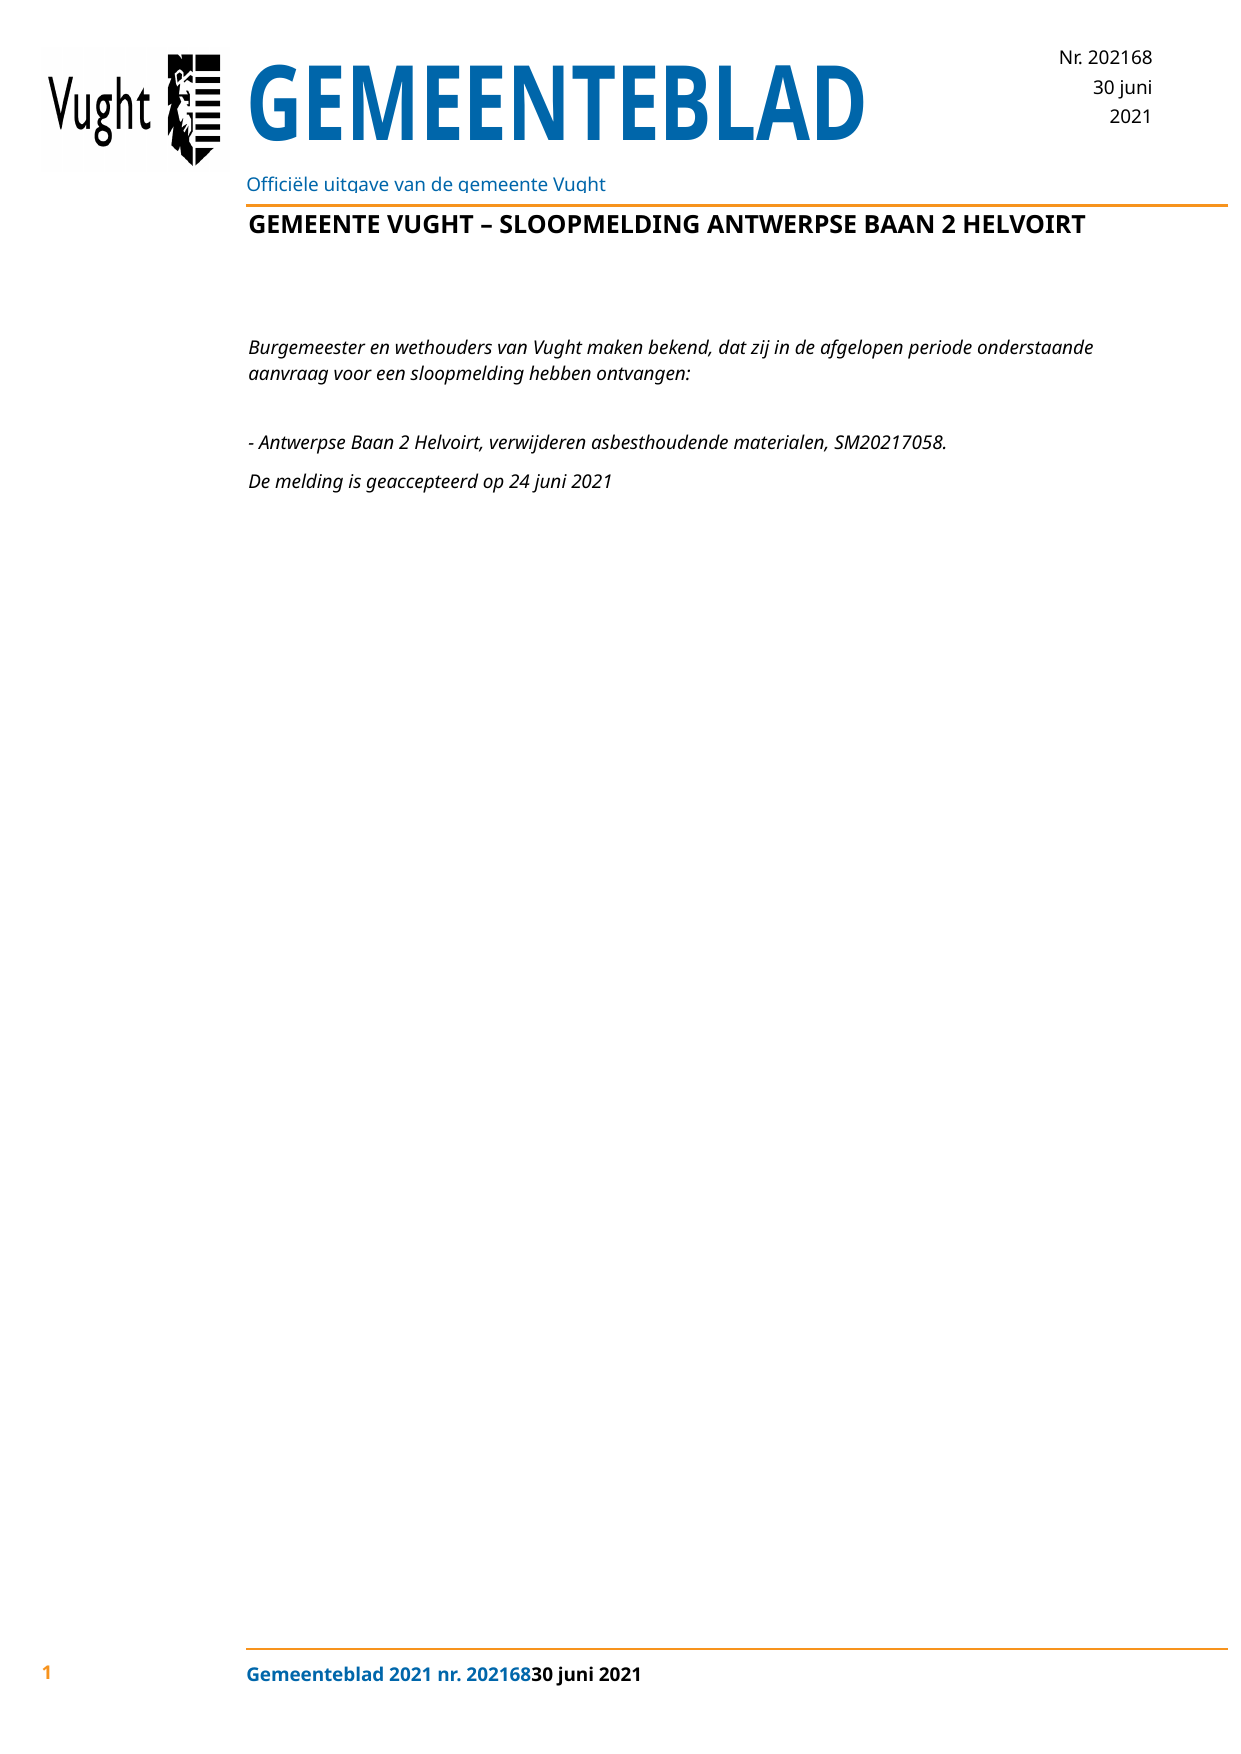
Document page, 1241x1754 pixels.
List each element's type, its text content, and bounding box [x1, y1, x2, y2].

text Burgemeester en wethouders van Vught maken bekend, dat zij in de afgelopen periode onderstaande aanvraag voor een sloopmelding hebben ontvangen: [248, 334, 1152, 386]
picture [41, 47, 231, 172]
text GEMEENTE VUGHT – SLOOPMELDING ANTWERPSE BAAN 2 HELVOIRT [248, 207, 1152, 241]
text - Antwerpse Baan 2 Helvoirt, verwijderen asbesthoudende materialen, SM20217058. [248, 429, 1152, 454]
text De melding is geaccepteerd op 24 juni 2021 [248, 468, 1152, 494]
